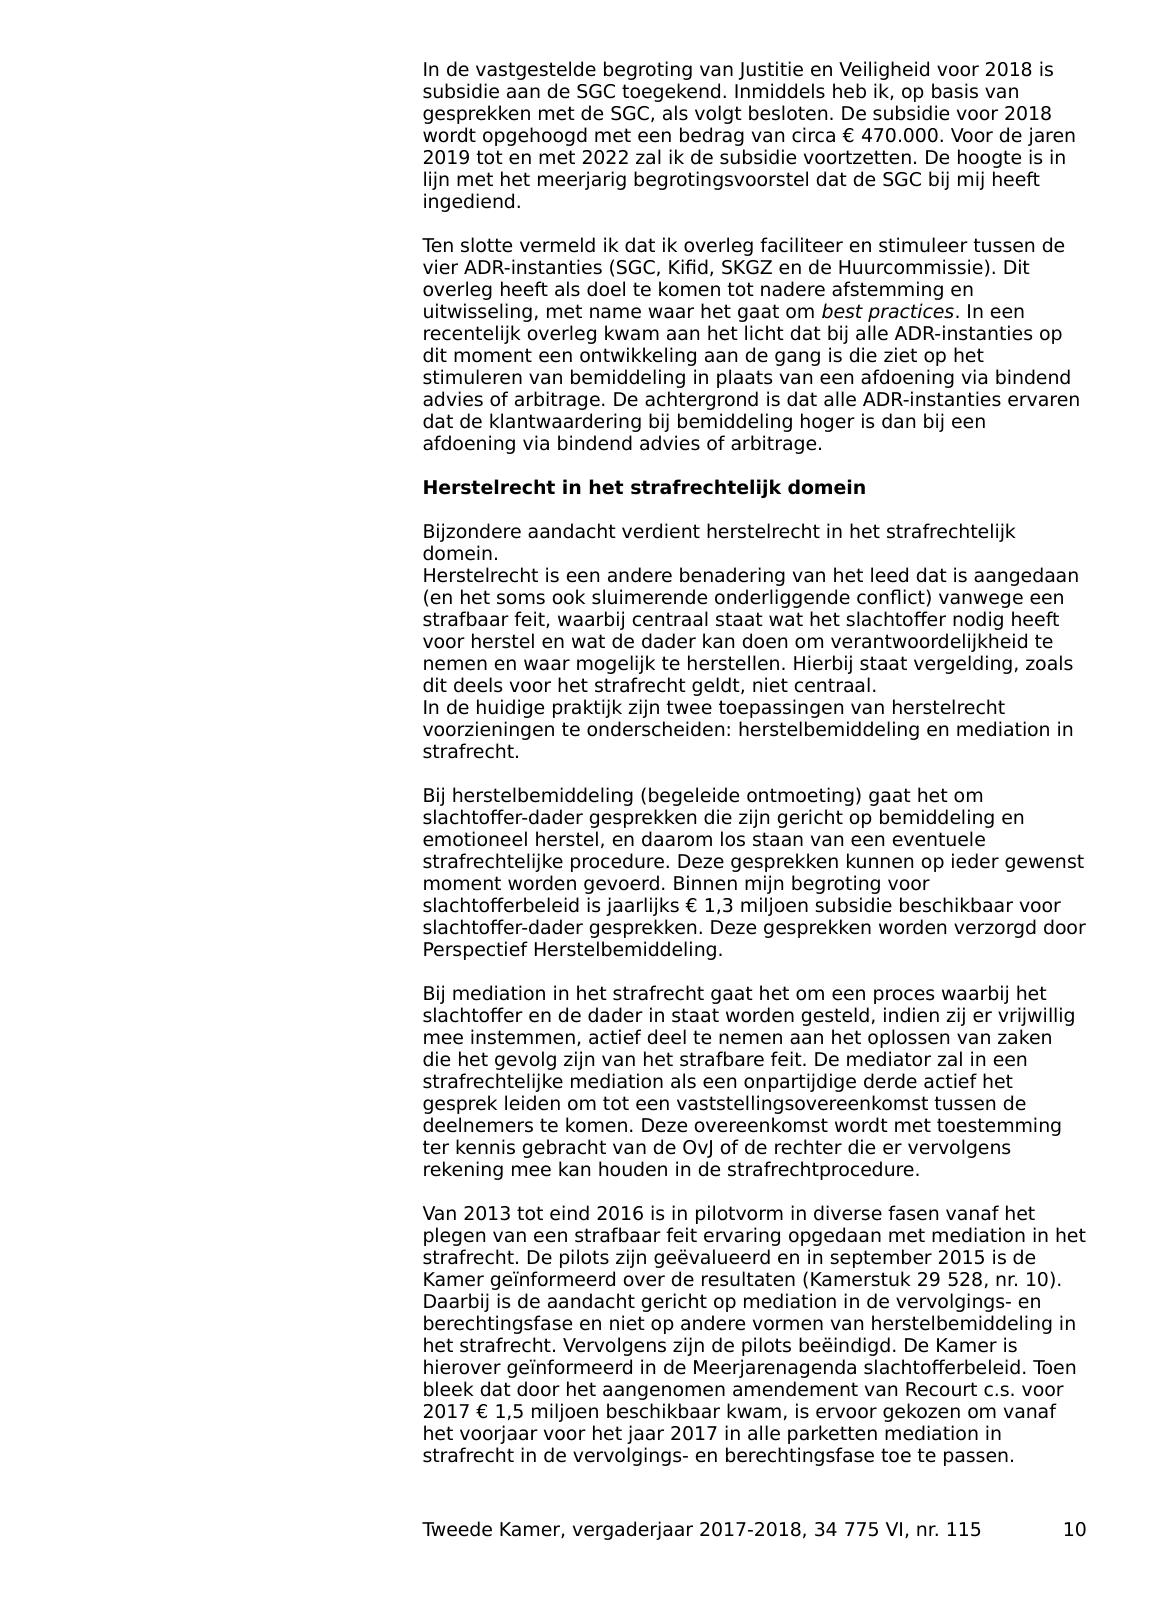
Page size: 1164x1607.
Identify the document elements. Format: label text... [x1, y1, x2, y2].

text Van 2013 tot eind 2016 is in pilotvorm in diverse fasen vanaf het plegen van een strafbaar feit ervaring opgedaan met mediation in het strafrecht. De pilots zijn geëvalueerd en in september 2015 is de Kamer geïnformeerd over de resultaten (Kamerstuk 29 528, nr. 10). Daarbij is de aandacht gericht op mediation in de vervolgings- en berechtingsfase en niet op andere vormen van herstelbemiddeling in het strafrecht. Vervolgens zijn de pilots beëindigd. De Kamer is hierover geïnformeerd in de Meerjarenagenda slachtofferbeleid. Toen bleek dat door het aangenomen amendement van Recourt c.s. voor 2017 € 1,5 miljoen beschikbaar kwam, is ervoor gekozen om vanaf het voorjaar voor het jaar 2017 in alle parketten mediation in strafrecht in de vervolgings- en berechtingsfase toe te passen. [422, 1203, 1087, 1467]
text Ten slotte vermeld ik dat ik overleg faciliteer en stimuleer tussen de vier ADR-instanties (SGC, Kifid, SKGZ en de Huurcommissie). Dit overleg heeft als doel te komen tot nadere afstemming en uitwisseling, met name waar het gaat om best practices. In een recentelijk overleg kwam aan het licht dat bij alle ADR-instanties op dit moment een ontwikkeling aan de gang is die ziet op het stimuleren van bemiddeling in plaats van een afdoening via bindend advies of arbitrage. De achtergrond is dat alle ADR-instanties ervaren dat de klantwaardering bij bemiddeling hoger is dan bij een afdoening via bindend advies of arbitrage. [422, 235, 1087, 455]
text Bijzondere aandacht verdient herstelrecht in het strafrechtelijk domein. [422, 521, 1087, 565]
subtitle Herstelrecht in het strafrechtelijk domein [422, 477, 1087, 499]
text Bij mediation in het strafrecht gaat het om een proces waarbij het slachtoffer en de dader in staat worden gesteld, indien zij er vrijwillig mee instemmen, actief deel te nemen aan het oplossen van zaken die het gevolg zijn van het strafbare feit. De mediator zal in een strafrechtelijke mediation als een onpartijdige derde actief het gesprek leiden om tot een vaststellingsovereenkomst tussen de deelnemers te komen. Deze overeenkomst wordt met toestemming ter kennis gebracht van de OvJ of de rechter die er vervolgens rekening mee kan houden in de strafrechtprocedure. [422, 983, 1087, 1181]
text In de huidige praktijk zijn twee toepassingen van herstelrecht voorzieningen te onderscheiden: herstelbemiddeling en mediation in strafrecht. [422, 697, 1087, 763]
text Herstelrecht is een andere benadering van het leed dat is aangedaan (en het soms ook sluimerende onderliggende conflict) vanwege een strafbaar feit, waarbij centraal staat wat het slachtoffer nodig heeft voor herstel en wat de dader kan doen om verantwoordelijkheid te nemen en waar mogelijk te herstellen. Hierbij staat vergelding, zoals dit deels voor het strafrecht geldt, niet centraal. [422, 565, 1087, 697]
text Bij herstelbemiddeling (begeleide ontmoeting) gaat het om slachtoffer-dader gesprekken die zijn gericht op bemiddeling en emotioneel herstel, en daarom los staan van een eventuele strafrechtelijke procedure. Deze gesprekken kunnen op ieder gewenst moment worden gevoerd. Binnen mijn begroting voor slachtofferbeleid is jaarlijks € 1,3 miljoen subsidie beschikbaar voor slachtoffer-dader gesprekken. Deze gesprekken worden verzorgd door Perspectief Herstelbemiddeling. [422, 785, 1087, 961]
text In de vastgestelde begroting van Justitie en Veiligheid voor 2018 is subsidie aan de SGC toegekend. Inmiddels heb ik, op basis van gesprekken met de SGC, als volgt besloten. De subsidie voor 2018 wordt opgehoogd met een bedrag van circa € 470.000. Voor de jaren 2019 tot en met 2022 zal ik de subsidie voortzetten. De hoogte is in lijn met het meerjarig begrotingsvoorstel dat de SGC bij mij heeft ingediend. [422, 59, 1087, 213]
